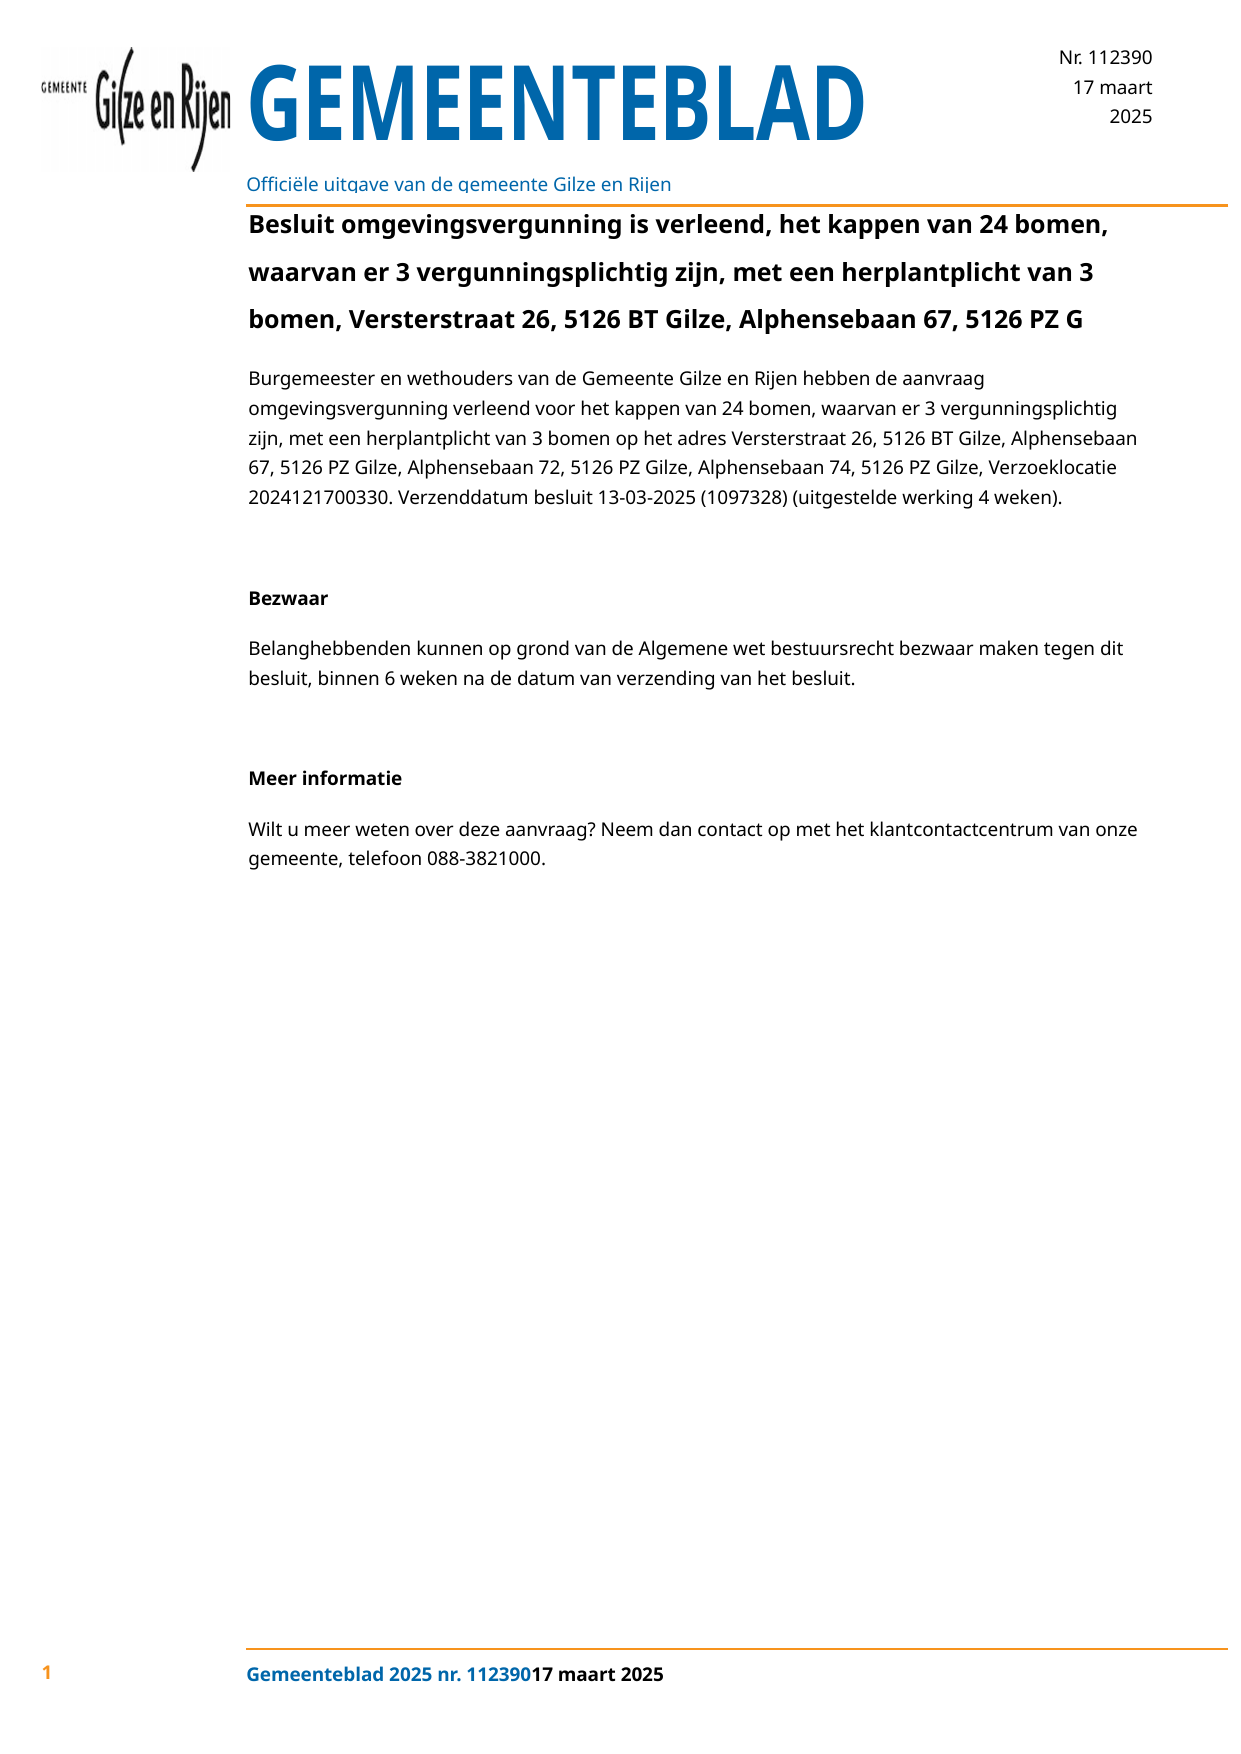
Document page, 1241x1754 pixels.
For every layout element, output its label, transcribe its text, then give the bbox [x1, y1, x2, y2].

text Belanghebbenden kunnen op grond van de Algemene wet bestuursrecht bezwaar maken tegen dit besluit, binnen 6 weken na de datum van verzending van het besluit. [248, 635, 1152, 690]
text Meer informatie [248, 766, 1152, 791]
text Bezwaar [248, 585, 1152, 610]
text Wilt u meer weten over deze aanvraag? Neem dan contact op met het klantcontactcentrum van onze gemeente, telefoon 088-3821000. [248, 816, 1152, 871]
text Besluit omgevingsvergunning is verleend, het kappen van 24 bomen, waarvan er 3 vergunningsplichtig zijn, met een herplantplicht van 3 bomen, Versterstraat 26, 5126 BT Gilze, Alphensebaan 67, 5126 PZ G [248, 207, 1152, 336]
picture [41, 47, 231, 172]
text Burgemeester en wethouders van de Gemeente Gilze en Rijen hebben de aanvraag omgevingsvergunning verleend voor het kappen van 24 bomen, waarvan er 3 vergunningsplichtig zijn, met een herplantplicht van 3 bomen op het adres Versterstraat 26, 5126 BT Gilze, Alphensebaan 67, 5126 PZ Gilze, Alphensebaan 72, 5126 PZ Gilze, Alphensebaan 74, 5126 PZ Gilze, Verzoeklocatie 2024121700330. Verzenddatum besluit 13-03-2025 (1097328) (uitgestelde werking 4 weken). [248, 366, 1152, 509]
